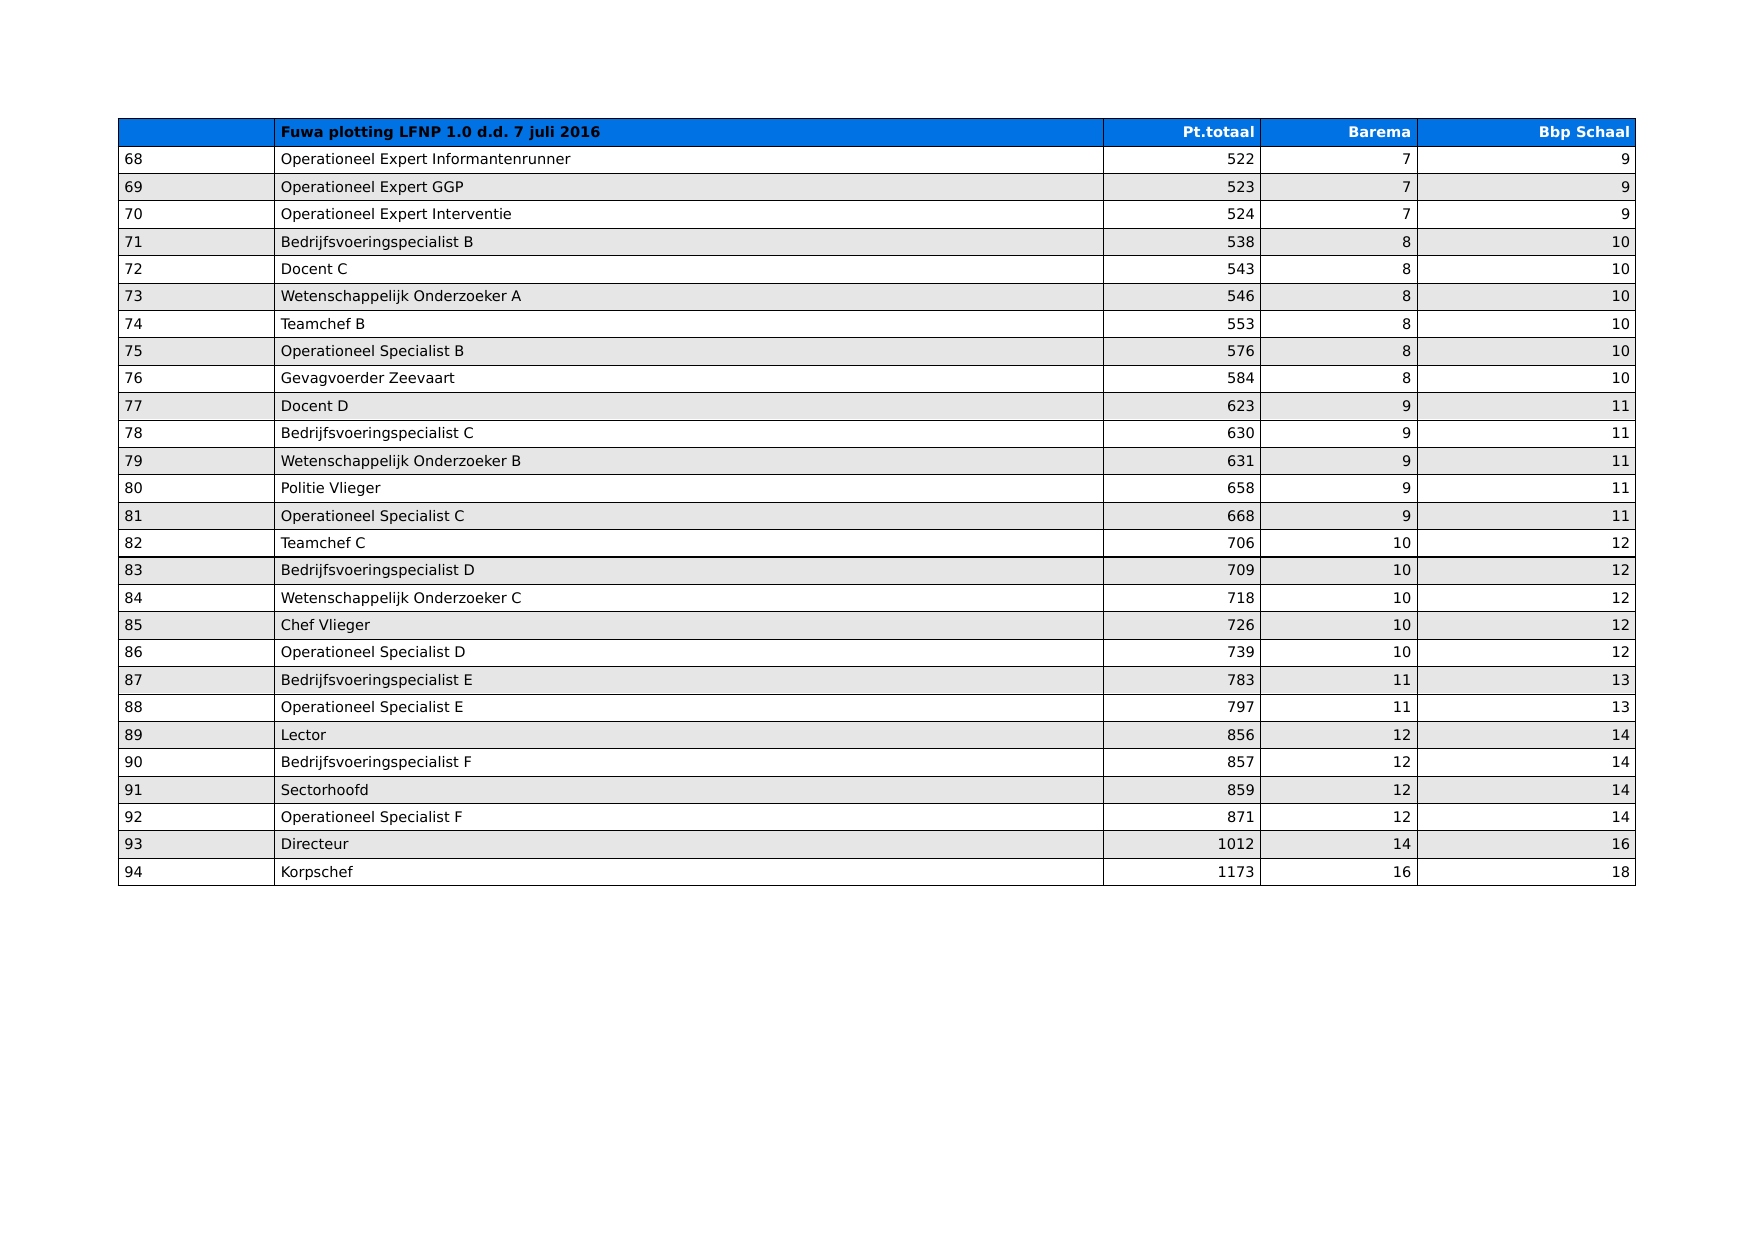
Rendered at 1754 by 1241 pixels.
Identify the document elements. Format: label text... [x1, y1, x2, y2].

table_cell 84 [119, 585, 274, 611]
table_cell 73 [119, 284, 274, 310]
table_cell 706 [1104, 530, 1260, 556]
table_cell Operationeel Specialist D [275, 640, 1103, 666]
table_header Bbp Schaal [1418, 119, 1635, 146]
table_cell 9 [1418, 201, 1635, 228]
table_cell Bedrijfsvoeringspecialist F [275, 749, 1103, 776]
table_cell Sectorhoofd [275, 777, 1103, 803]
table_cell 16 [1418, 831, 1635, 858]
table_cell 78 [119, 421, 274, 447]
table_cell Politie Vlieger [275, 475, 1103, 502]
table_cell 11 [1261, 695, 1417, 721]
table_cell 1012 [1104, 831, 1260, 858]
table_cell 11 [1261, 667, 1417, 693]
table_cell 11 [1418, 448, 1635, 474]
table_cell Bedrijfsvoeringspecialist B [275, 229, 1103, 255]
table_cell Docent D [275, 393, 1103, 419]
table_cell 8 [1261, 366, 1417, 392]
table_cell Wetenschappelijk Onderzoeker C [275, 585, 1103, 611]
table_cell Teamchef B [275, 311, 1103, 337]
table_cell 12 [1418, 530, 1635, 556]
table_cell 72 [119, 256, 274, 282]
table_cell 89 [119, 722, 274, 748]
table_cell 9 [1261, 393, 1417, 419]
table_cell 12 [1261, 777, 1417, 803]
table_cell 16 [1261, 859, 1417, 885]
table_cell Gevagvoerder Zeevaart [275, 366, 1103, 392]
table_cell Korpschef [275, 859, 1103, 885]
table_cell Operationeel Specialist C [275, 503, 1103, 529]
table_cell 857 [1104, 749, 1260, 776]
table_cell 11 [1418, 393, 1635, 419]
table_cell 94 [119, 859, 274, 885]
table_cell 709 [1104, 558, 1260, 584]
table_cell Teamchef C [275, 530, 1103, 556]
table_cell Operationeel Specialist B [275, 338, 1103, 365]
table_cell 10 [1261, 612, 1417, 639]
table_cell 658 [1104, 475, 1260, 502]
table_cell 12 [1261, 749, 1417, 776]
table_cell 524 [1104, 201, 1260, 228]
table_header [119, 119, 274, 146]
table_cell 10 [1418, 229, 1635, 255]
table_header Barema [1261, 119, 1417, 146]
table_cell 630 [1104, 421, 1260, 447]
table_cell 8 [1261, 256, 1417, 282]
table_cell 12 [1261, 722, 1417, 748]
table_cell 83 [119, 558, 274, 584]
table_cell 631 [1104, 448, 1260, 474]
table_cell 10 [1418, 284, 1635, 310]
table_cell 7 [1261, 174, 1417, 200]
table_cell 87 [119, 667, 274, 693]
table_cell 11 [1418, 475, 1635, 502]
table_cell 14 [1418, 777, 1635, 803]
table_cell 14 [1261, 831, 1417, 858]
table_cell Bedrijfsvoeringspecialist D [275, 558, 1103, 584]
table_cell Wetenschappelijk Onderzoeker B [275, 448, 1103, 474]
table_cell 739 [1104, 640, 1260, 666]
table_cell 726 [1104, 612, 1260, 639]
table_cell Lector [275, 722, 1103, 748]
table_cell 859 [1104, 777, 1260, 803]
table_cell 93 [119, 831, 274, 858]
table_cell 12 [1418, 640, 1635, 666]
table_cell 9 [1261, 475, 1417, 502]
table_cell Directeur [275, 831, 1103, 858]
table_cell 80 [119, 475, 274, 502]
table_cell 82 [119, 530, 274, 556]
table_cell 9 [1261, 421, 1417, 447]
table_cell Chef Vlieger [275, 612, 1103, 639]
table_cell 10 [1261, 640, 1417, 666]
table_cell 85 [119, 612, 274, 639]
table_cell 74 [119, 311, 274, 337]
table_cell 12 [1418, 558, 1635, 584]
table_cell 70 [119, 201, 274, 228]
table_cell 8 [1261, 284, 1417, 310]
table_cell 76 [119, 366, 274, 392]
table_cell 7 [1261, 147, 1417, 173]
table_cell 546 [1104, 284, 1260, 310]
table_cell 856 [1104, 722, 1260, 748]
table_cell 8 [1261, 229, 1417, 255]
table_cell Operationeel Specialist F [275, 804, 1103, 830]
table_cell 14 [1418, 804, 1635, 830]
table_cell 11 [1418, 421, 1635, 447]
table_cell 86 [119, 640, 274, 666]
table_cell 10 [1418, 366, 1635, 392]
table_cell 10 [1418, 311, 1635, 337]
table_cell 18 [1418, 859, 1635, 885]
table_cell 92 [119, 804, 274, 830]
table_cell Docent C [275, 256, 1103, 282]
table_cell 81 [119, 503, 274, 529]
table_cell 14 [1418, 722, 1635, 748]
table_cell 543 [1104, 256, 1260, 282]
table_cell 538 [1104, 229, 1260, 255]
table_cell 71 [119, 229, 274, 255]
table_cell Operationeel Specialist E [275, 695, 1103, 721]
table_cell 68 [119, 147, 274, 173]
table_cell 553 [1104, 311, 1260, 337]
table_cell 10 [1418, 256, 1635, 282]
table_cell 79 [119, 448, 274, 474]
table_cell 8 [1261, 338, 1417, 365]
table_cell 576 [1104, 338, 1260, 365]
table_cell 69 [119, 174, 274, 200]
table_cell 9 [1418, 174, 1635, 200]
table_cell 9 [1261, 448, 1417, 474]
table_cell 88 [119, 695, 274, 721]
table_cell Bedrijfsvoeringspecialist E [275, 667, 1103, 693]
table_cell 8 [1261, 311, 1417, 337]
table_cell Bedrijfsvoeringspecialist C [275, 421, 1103, 447]
table_cell 77 [119, 393, 274, 419]
table_cell 10 [1261, 585, 1417, 611]
table_cell 12 [1418, 612, 1635, 639]
table_cell 13 [1418, 667, 1635, 693]
table_cell 718 [1104, 585, 1260, 611]
table_cell Operationeel Expert Informantenrunner [275, 147, 1103, 173]
table_cell 522 [1104, 147, 1260, 173]
table_cell 11 [1418, 503, 1635, 529]
table_cell 523 [1104, 174, 1260, 200]
table_cell 13 [1418, 695, 1635, 721]
table_cell 10 [1261, 530, 1417, 556]
table_cell 9 [1418, 147, 1635, 173]
table_cell Operationeel Expert GGP [275, 174, 1103, 200]
table_cell 584 [1104, 366, 1260, 392]
table_cell 12 [1418, 585, 1635, 611]
table_cell 7 [1261, 201, 1417, 228]
table_cell Wetenschappelijk Onderzoeker A [275, 284, 1103, 310]
table_header Fuwa plotting LFNP 1.0 d.d. 7 juli 2016 [275, 119, 1103, 146]
table_header Pt.totaal [1104, 119, 1260, 146]
table_cell 871 [1104, 804, 1260, 830]
table_cell 90 [119, 749, 274, 776]
table_cell 623 [1104, 393, 1260, 419]
table_cell 91 [119, 777, 274, 803]
table_cell 12 [1261, 804, 1417, 830]
table_cell Operationeel Expert Interventie [275, 201, 1103, 228]
table_cell 797 [1104, 695, 1260, 721]
table_cell 668 [1104, 503, 1260, 529]
table_cell 10 [1261, 558, 1417, 584]
table_cell 9 [1261, 503, 1417, 529]
table_cell 75 [119, 338, 274, 365]
table_cell 10 [1418, 338, 1635, 365]
table_cell 783 [1104, 667, 1260, 693]
table_cell 1173 [1104, 859, 1260, 885]
table_cell 14 [1418, 749, 1635, 776]
